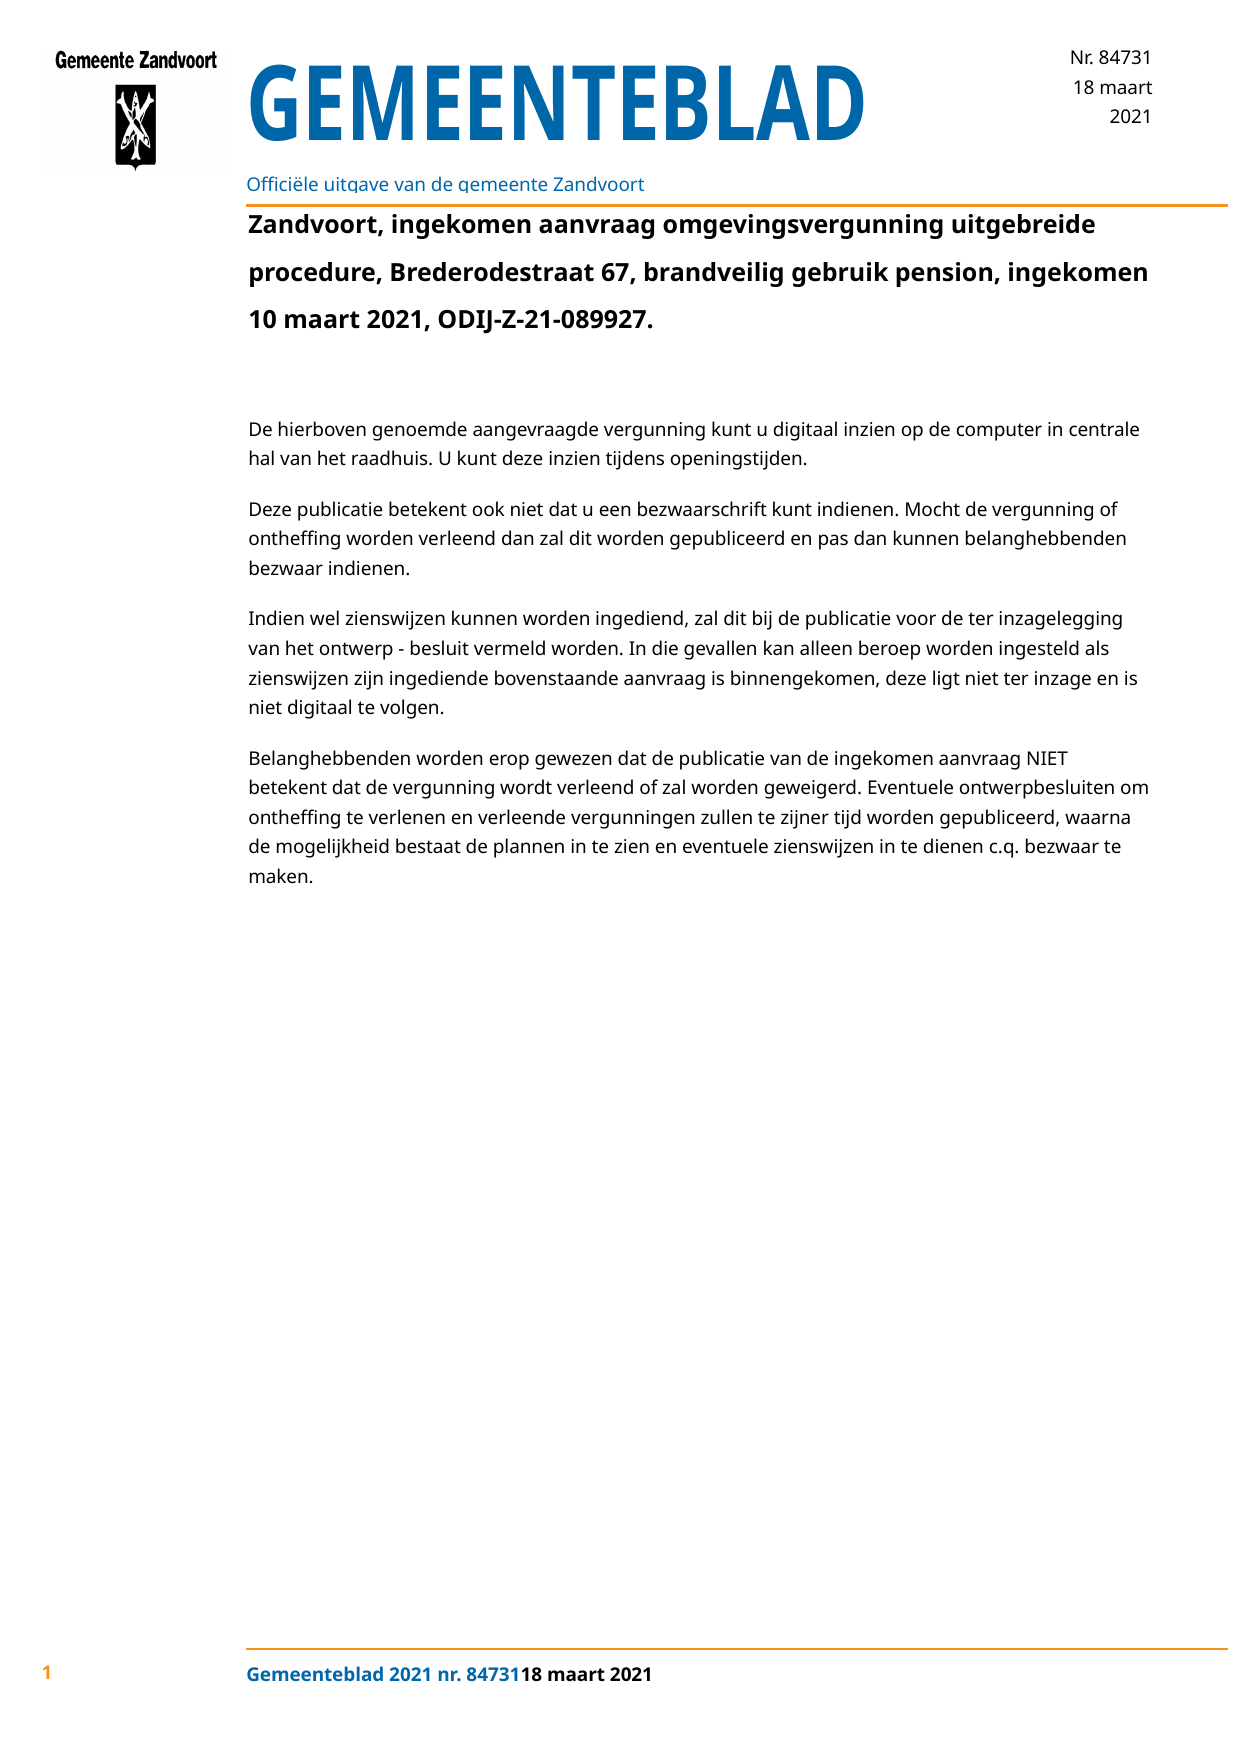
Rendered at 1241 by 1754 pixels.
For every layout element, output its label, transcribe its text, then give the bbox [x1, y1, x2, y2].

text Belanghebbenden worden erop gewezen dat de publicatie van de ingekomen aanvraag NIET betekent dat de vergunning wordt verleend of zal worden geweigerd. Eventuele ontwerpbesluiten om ontheffing te verlenen en verleende vergunningen zullen te zijner tijd worden gepubliceerd, waarna de mogelijkheid bestaat de plannen in te zien en eventuele zienswijzen in te dienen c.q. bezwaar te maken. [248, 745, 1152, 889]
text Zandvoort, ingekomen aanvraag omgevingsvergunning uitgebreide procedure, Brederodestraat 67, brandveilig gebruik pension, ingekomen 10 maart 2021, ODIJ-Z-21-089927. [248, 207, 1152, 336]
picture [41, 47, 231, 172]
text De hierboven genoemde aangevraagde vergunning kunt u digitaal inzien op de computer in centrale hal van het raadhuis. U kunt deze inzien tijdens openingstijden. [248, 416, 1152, 471]
text Indien wel zienswijzen kunnen worden ingediend, zal dit bij de publicatie voor de ter inzagelegging van het ontwerp - besluit vermeld worden. In die gevallen kan alleen beroep worden ingesteld als zienswijzen zijn ingediende bovenstaande aanvraag is binnengekomen, deze ligt niet ter inzage en is niet digitaal te volgen. [248, 606, 1152, 720]
text Deze publicatie betekent ook niet dat u een bezwaarschrift kunt indienen. Mocht de vergunning of ontheffing worden verleend dan zal dit worden gepubliceerd en pas dan kunnen belanghebbenden bezwaar indienen. [248, 496, 1152, 581]
